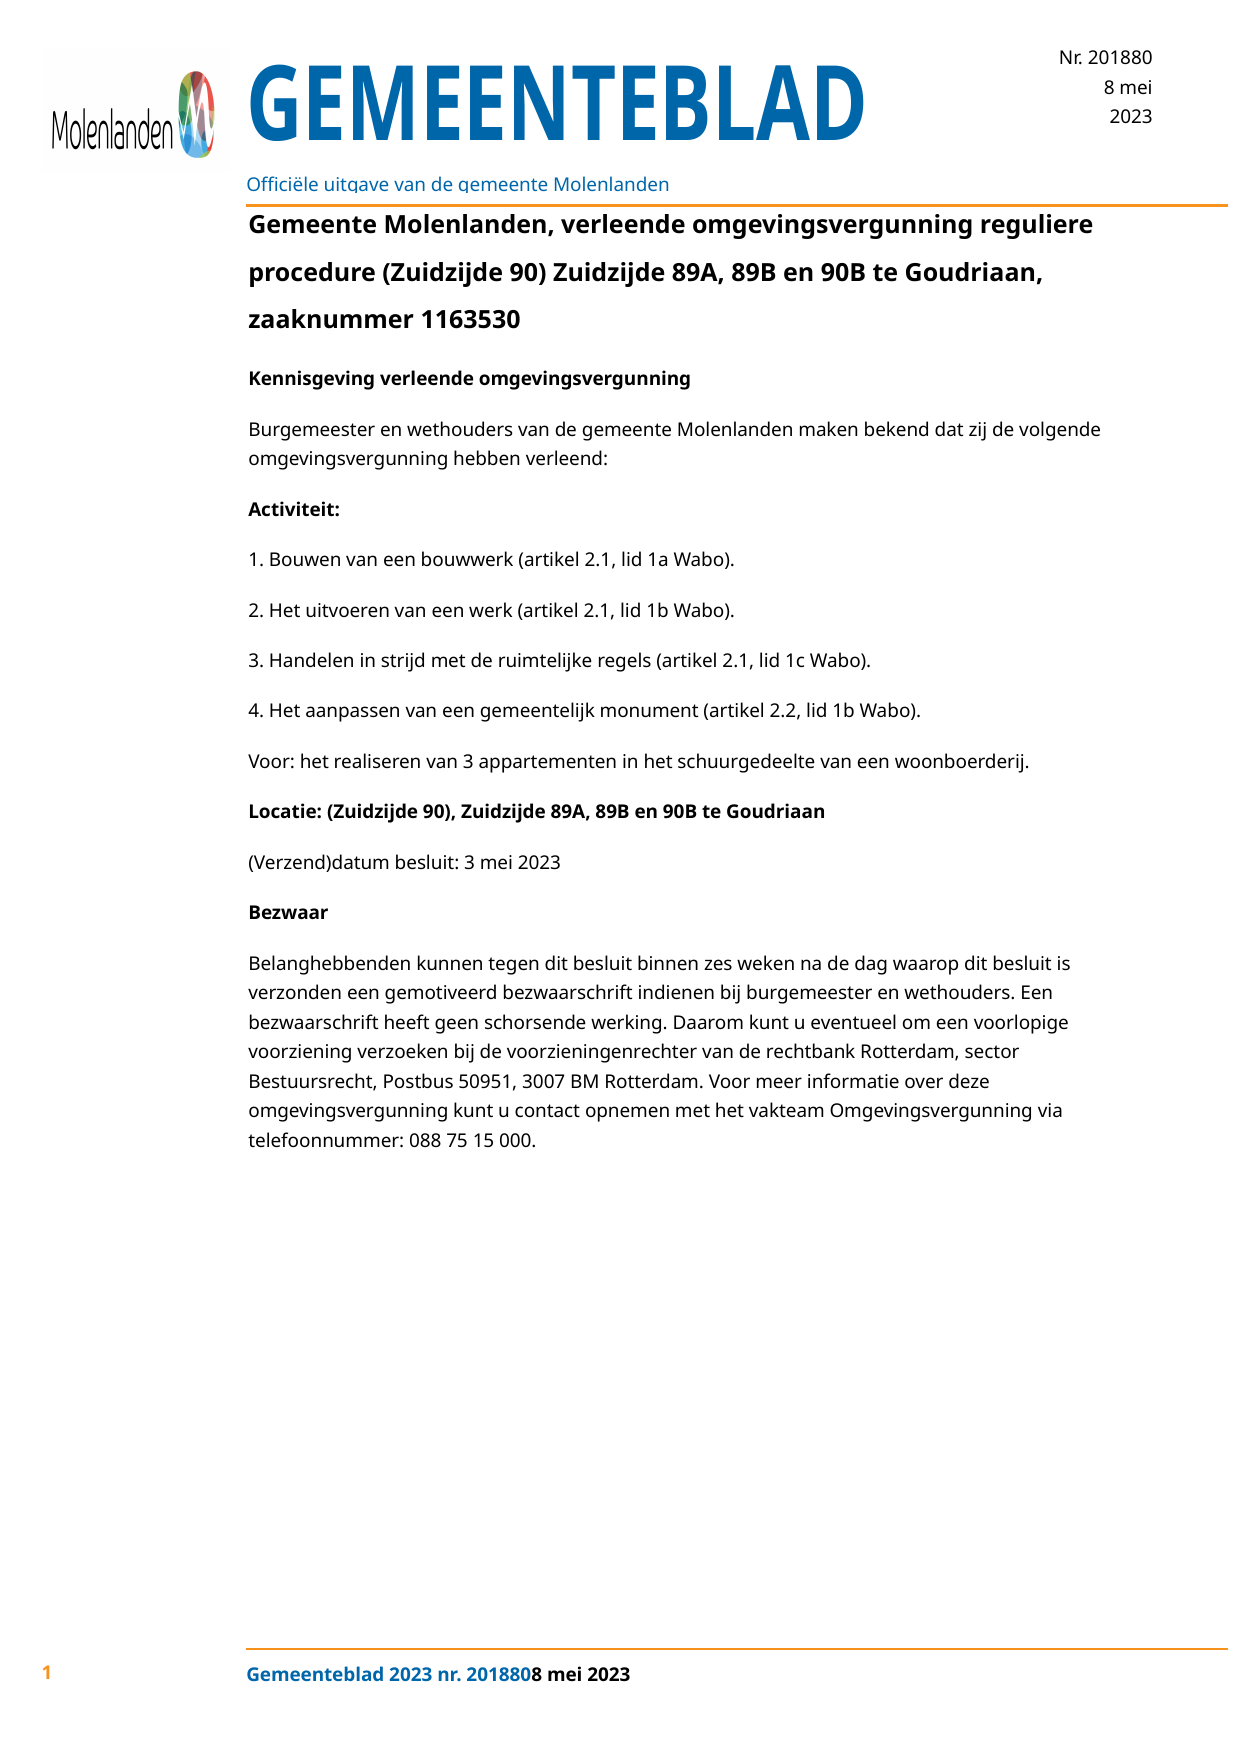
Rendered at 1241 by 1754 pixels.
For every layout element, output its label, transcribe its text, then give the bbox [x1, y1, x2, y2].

text Belanghebbenden kunnen tegen dit besluit binnen zes weken na de dag waarop dit besluit is verzonden een gemotiveerd bezwaarschrift indienen bij burgemeester en wethouders. Een bezwaarschrift heeft geen schorsende werking. Daarom kunt u eventueel om een voorlopige voorziening verzoeken bij de voorzieningenrechter van de rechtbank Rotterdam, sector Bestuursrecht, Postbus 50951, 3007 BM Rotterdam. Voor meer informatie over deze omgevingsvergunning kunt u contact opnemen met het vakteam Omgevingsvergunning via telefoonnummer: 088 75 15 000. [248, 950, 1152, 1153]
text Gemeente Molenlanden, verleende omgevingsvergunning reguliere procedure (Zuidzijde 90) Zuidzijde 89A, 89B en 90B te Goudriaan, zaaknummer 1163530 [248, 207, 1152, 336]
text 1. Bouwen van een bouwwerk (artikel 2.1, lid 1a Wabo). [248, 546, 1152, 572]
text Locatie: (Zuidzijde 90), Zuidzijde 89A, 89B en 90B te Goudriaan [248, 798, 1152, 824]
text 2. Het uitvoeren van een werk (artikel 2.1, lid 1b Wabo). [248, 597, 1152, 622]
picture [41, 47, 231, 172]
text 3. Handelen in strijd met de ruimtelijke regels (artikel 2.1, lid 1c Wabo). [248, 647, 1152, 673]
text Activiteit: [248, 496, 1152, 522]
text Bezwaar [248, 899, 1152, 925]
text 4. Het aanpassen van een gemeentelijk monument (artikel 2.2, lid 1b Wabo). [248, 698, 1152, 723]
text Kennisgeving verleende omgevingsvergunning [248, 366, 1152, 391]
text (Verzend)datum besluit: 3 mei 2023 [248, 849, 1152, 874]
text Voor: het realiseren van 3 appartementen in het schuurgedeelte van een woonboerderij. [248, 748, 1152, 774]
text Burgemeester en wethouders van de gemeente Molenlanden maken bekend dat zij de volgende omgevingsvergunning hebben verleend: [248, 416, 1152, 471]
